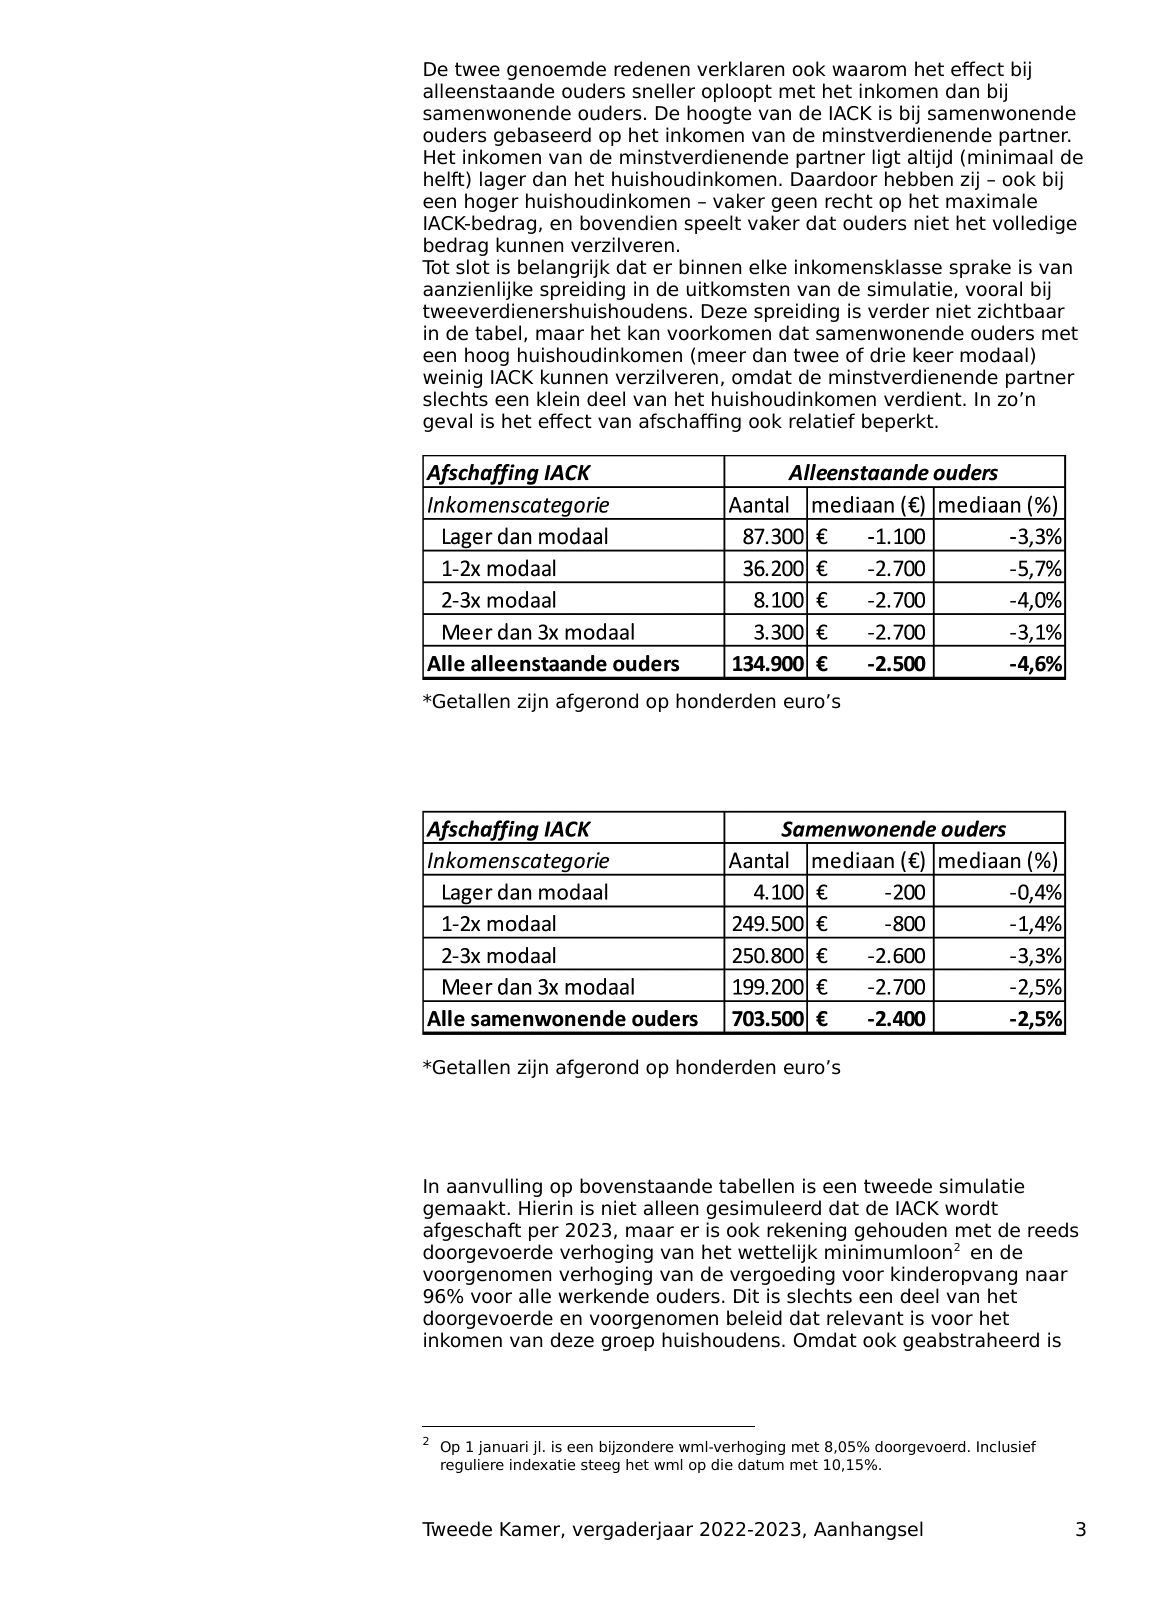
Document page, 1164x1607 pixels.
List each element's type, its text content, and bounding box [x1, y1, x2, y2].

text De twee genoemde redenen verklaren ook waarom het effect bij alleenstaande ouders sneller oploopt met het inkomen dan bij samenwonende ouders. De hoogte van de IACK is bij samenwonende ouders gebaseerd op het inkomen van de minstverdienende partner. Het inkomen van de minstverdienende partner ligt altijd (minimaal de helft) lager dan het huishoudinkomen. Daardoor hebben zij – ook bij een hoger huishoudinkomen – vaker geen recht op het maximale IACK-bedrag, en bovendien speelt vaker dat ouders niet het volledige bedrag kunnen verzilveren. [422, 59, 1087, 257]
text Tot slot is belangrijk dat er binnen elke inkomensklasse sprake is van aanzienlijke spreiding in de uitkomsten van de simulatie, vooral bij tweeverdienershuishoudens. Deze spreiding is verder niet zichtbaar in de tabel, maar het kan voorkomen dat samenwonende ouders met een hoog huishoudinkomen (meer dan twee of drie keer modaal) weinig IACK kunnen verzilveren, omdat de minstverdienende partner slechts een klein deel van het huishoudinkomen verdient. In zo’n geval is het effect van afschaffing ook relatief beperkt. [422, 257, 1087, 433]
text In aanvulling op bovenstaande tabellen is een tweede simulatie gemaakt. Hierin is niet alleen gesimuleerd dat de IACK wordt afgeschaft per 2023, maar er is ook rekening gehouden met de reeds doorgevoerde verhoging van het wettelijk minimumloon en de voorgenomen verhoging van de vergoeding voor kinderopvang naar 96% voor alle werkende ouders. Dit is slechts een deel van het doorgevoerde en voorgenomen beleid dat relevant is voor het inkomen van deze groep huishoudens. Omdat ook geabstraheerd is [422, 1176, 1087, 1352]
text *Getallen zijn afgerond op honderden euro’s [422, 691, 1066, 713]
text Op 1 januari jl. is een bijzondere wml-verhoging met 8,05% doorgevoerd. Inclusief reguliere indexatie steeg het wml op die datum met 10,15%. [422, 1435, 1087, 1474]
text *Getallen zijn afgerond op honderden euro’s [422, 1057, 1066, 1079]
picture [422, 810, 1067, 1035]
picture [422, 455, 1067, 680]
